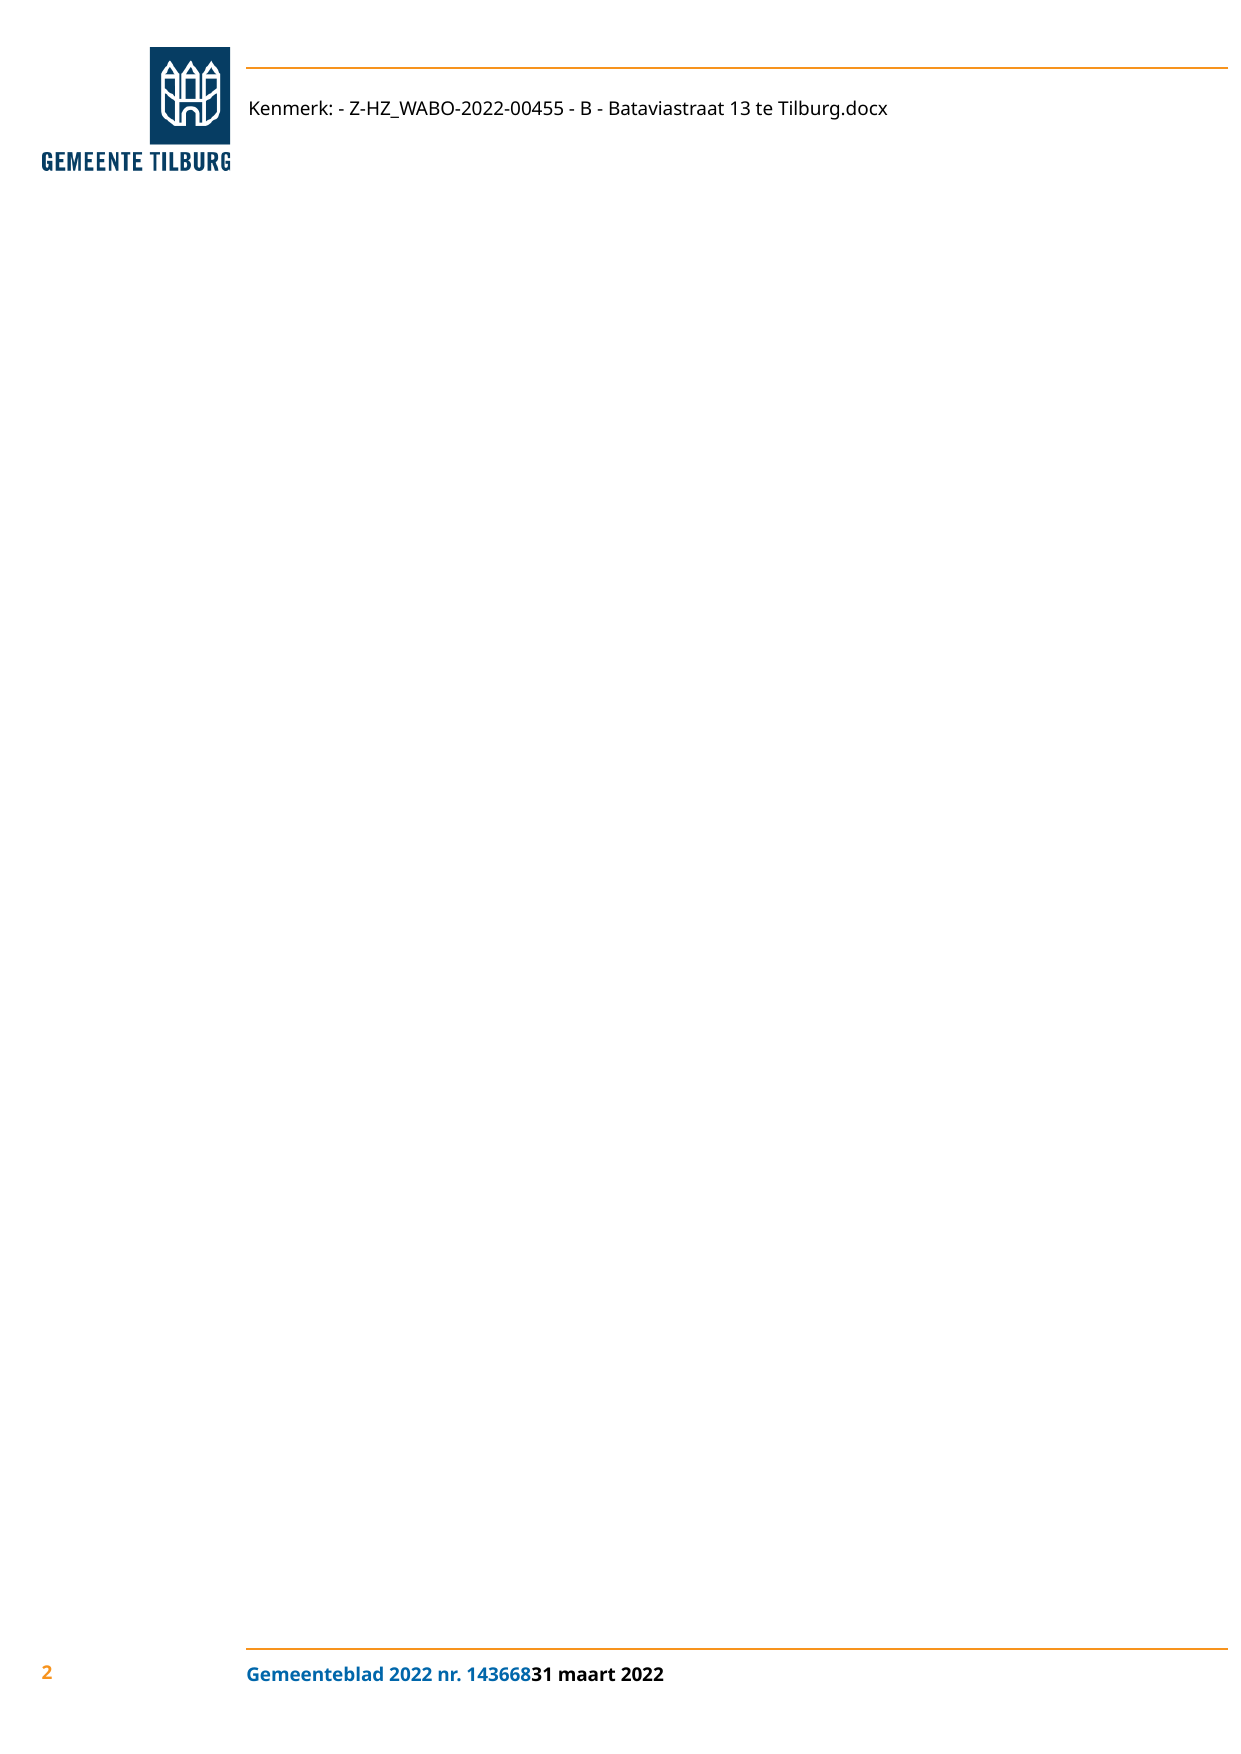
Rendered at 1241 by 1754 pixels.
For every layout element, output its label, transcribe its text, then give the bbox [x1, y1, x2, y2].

text Kenmerk: - Z-HZ_WABO-2022-00455 - B - Bataviastraat 13 te Tilburg.docx [248, 95, 1152, 121]
picture [41, 47, 231, 172]
